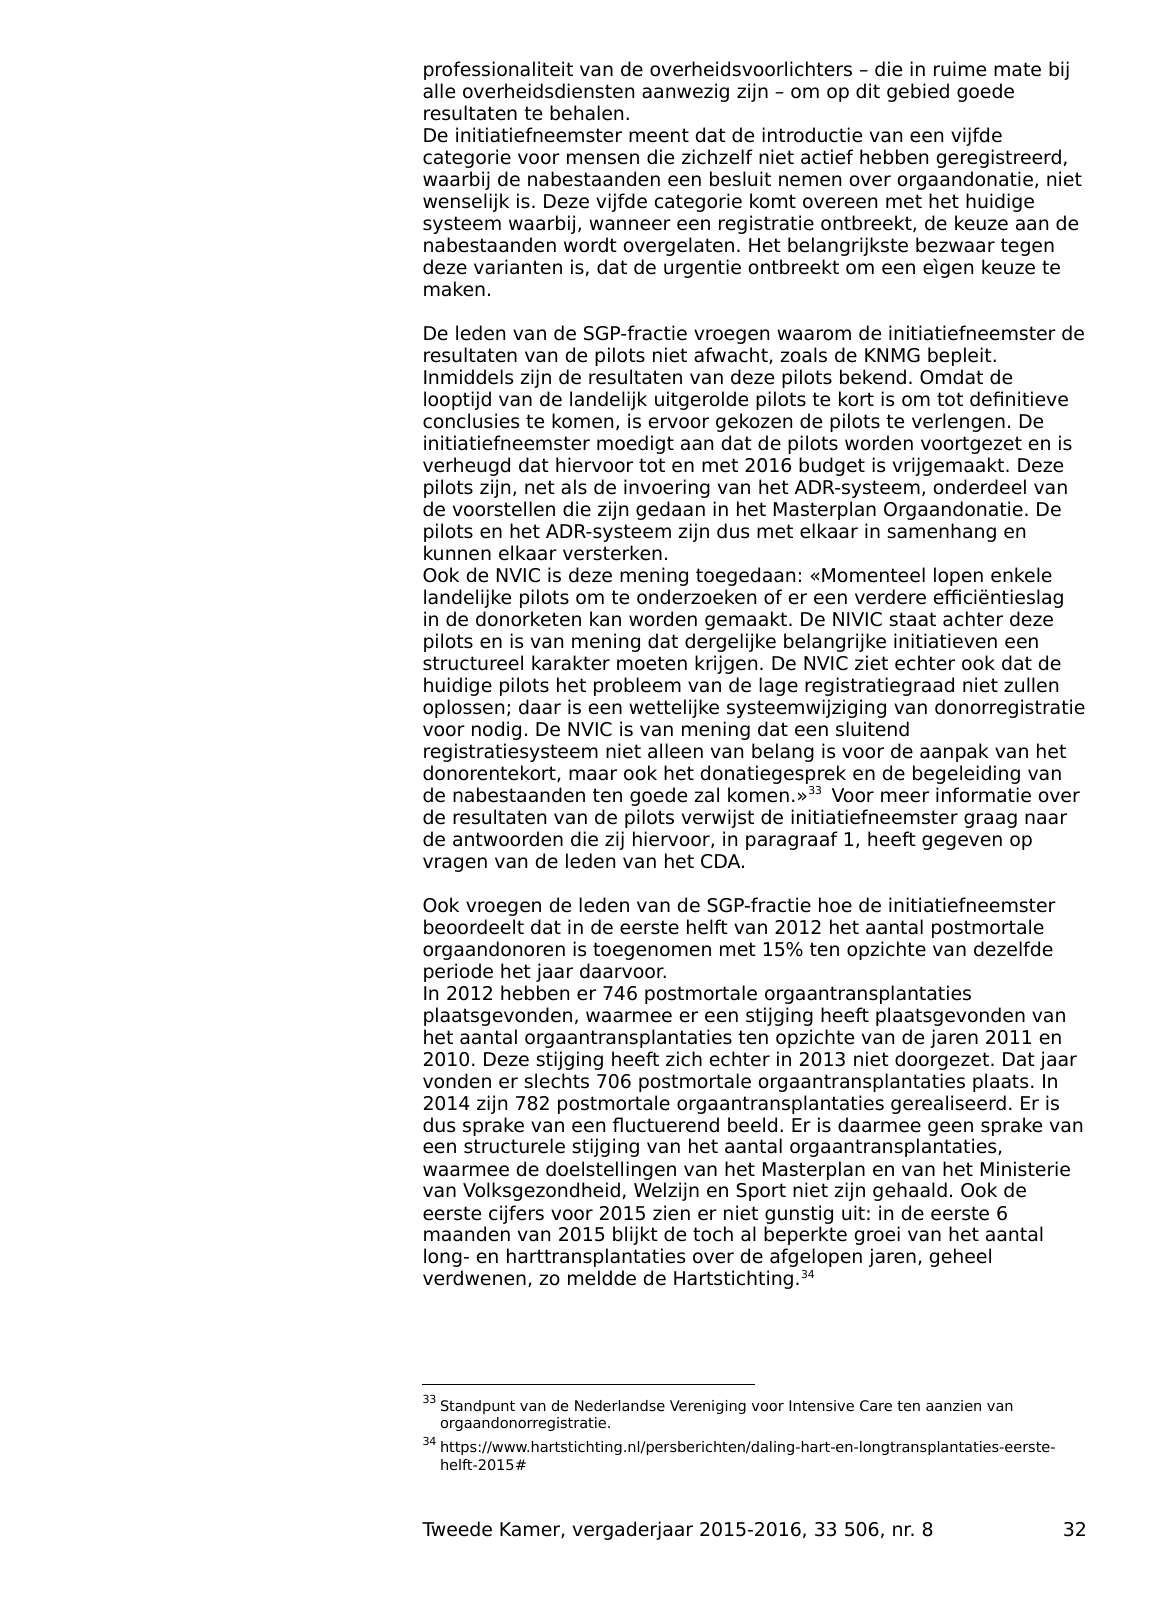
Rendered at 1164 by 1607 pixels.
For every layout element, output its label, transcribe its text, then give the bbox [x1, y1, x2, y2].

text In 2012 hebben er 746 postmortale orgaantransplantaties plaatsgevonden, waarmee er een stijging heeft plaatsgevonden van het aantal orgaantransplantaties ten opzichte van de jaren 2011 en 2010. Deze stijging heeft zich echter in 2013 niet doorgezet. Dat jaar vonden er slechts 706 postmortale orgaantransplantaties plaats. In 2014 zijn 782 postmortale orgaantransplantaties gerealiseerd. Er is dus sprake van een fluctuerend beeld. Er is daarmee geen sprake van een structurele stijging van het aantal orgaantransplantaties, waarmee de doelstellingen van het Masterplan en van het Ministerie van Volksgezondheid, Welzijn en Sport niet zijn gehaald. Ook de eerste cijfers voor 2015 zien er niet gunstig uit: in de eerste 6 maanden van 2015 blijkt de toch al beperkte groei van het aantal long- en harttransplantaties over de afgelopen jaren, geheel verdwenen, zo meldde de Hartstichting. [422, 983, 1087, 1290]
text De initiatiefneemster meent dat de introductie van een vijfde categorie voor mensen die zichzelf niet actief hebben geregistreerd, waarbij de nabestaanden een besluit nemen over orgaandonatie, niet wenselijk is. Deze vijfde categorie komt overeen met het huidige systeem waarbij, wanneer een registratie ontbreekt, de keuze aan de nabestaanden wordt overgelaten. Het belangrijkste bezwaar tegen deze varianten is, dat de urgentie ontbreekt om een eìgen keuze te maken. [422, 125, 1087, 301]
text Ook de NVIC is deze mening toegedaan: «Momenteel lopen enkele landelijke pilots om te onderzoeken of er een verdere efficiëntieslag in de donorketen kan worden gemaakt. De NIVIC staat achter deze pilots en is van mening dat dergelijke belangrijke initiatieven een structureel karakter moeten krijgen. De NVIC ziet echter ook dat de huidige pilots het probleem van de lage registratiegraad niet zullen oplossen; daar is een wettelijke systeemwijziging van donorregistratie voor nodig. De NVIC is van mening dat een sluitend registratiesysteem niet alleen van belang is voor de aanpak van het donorentekort, maar ook het donatiegesprek en de begeleiding van de nabestaanden ten goede zal komen.» Voor meer informatie over de resultaten van de pilots verwijst de initiatiefneemster graag naar de antwoorden die zij hiervoor, in paragraaf 1, heeft gegeven op vragen van de leden van het CDA. [422, 565, 1087, 872]
text Ook vroegen de leden van de SGP-fractie hoe de initiatiefneemster beoordeelt dat in de eerste helft van 2012 het aantal postmortale orgaandonoren is toegenomen met 15% ten opzichte van dezelfde periode het jaar daarvoor. [422, 895, 1087, 983]
text professionaliteit van de overheidsvoorlichters – die in ruime mate bij alle overheidsdiensten aanwezig zijn – om op dit gebied goede resultaten te behalen. [422, 59, 1087, 125]
text De leden van de SGP-fractie vroegen waarom de initiatiefneemster de resultaten van de pilots niet afwacht, zoals de KNMG bepleit. Inmiddels zijn de resultaten van deze pilots bekend. Omdat de looptijd van de landelijk uitgerolde pilots te kort is om tot definitieve conclusies te komen, is ervoor gekozen de pilots te verlengen. De initiatiefneemster moedigt aan dat de pilots worden voortgezet en is verheugd dat hiervoor tot en met 2016 budget is vrijgemaakt. Deze pilots zijn, net als de invoering van het ADR-systeem, onderdeel van de voorstellen die zijn gedaan in het Masterplan Orgaandonatie. De pilots en het ADR-systeem zijn dus met elkaar in samenhang en kunnen elkaar versterken. [422, 323, 1087, 565]
text https://www.hartstichting.nl/persberichten/daling-hart-en-longtransplantaties-eerste-helft-2015# [422, 1435, 1087, 1474]
text Standpunt van de Nederlandse Vereniging voor Intensive Care ten aanzien van orgaandonorregistratie. [422, 1393, 1087, 1432]
